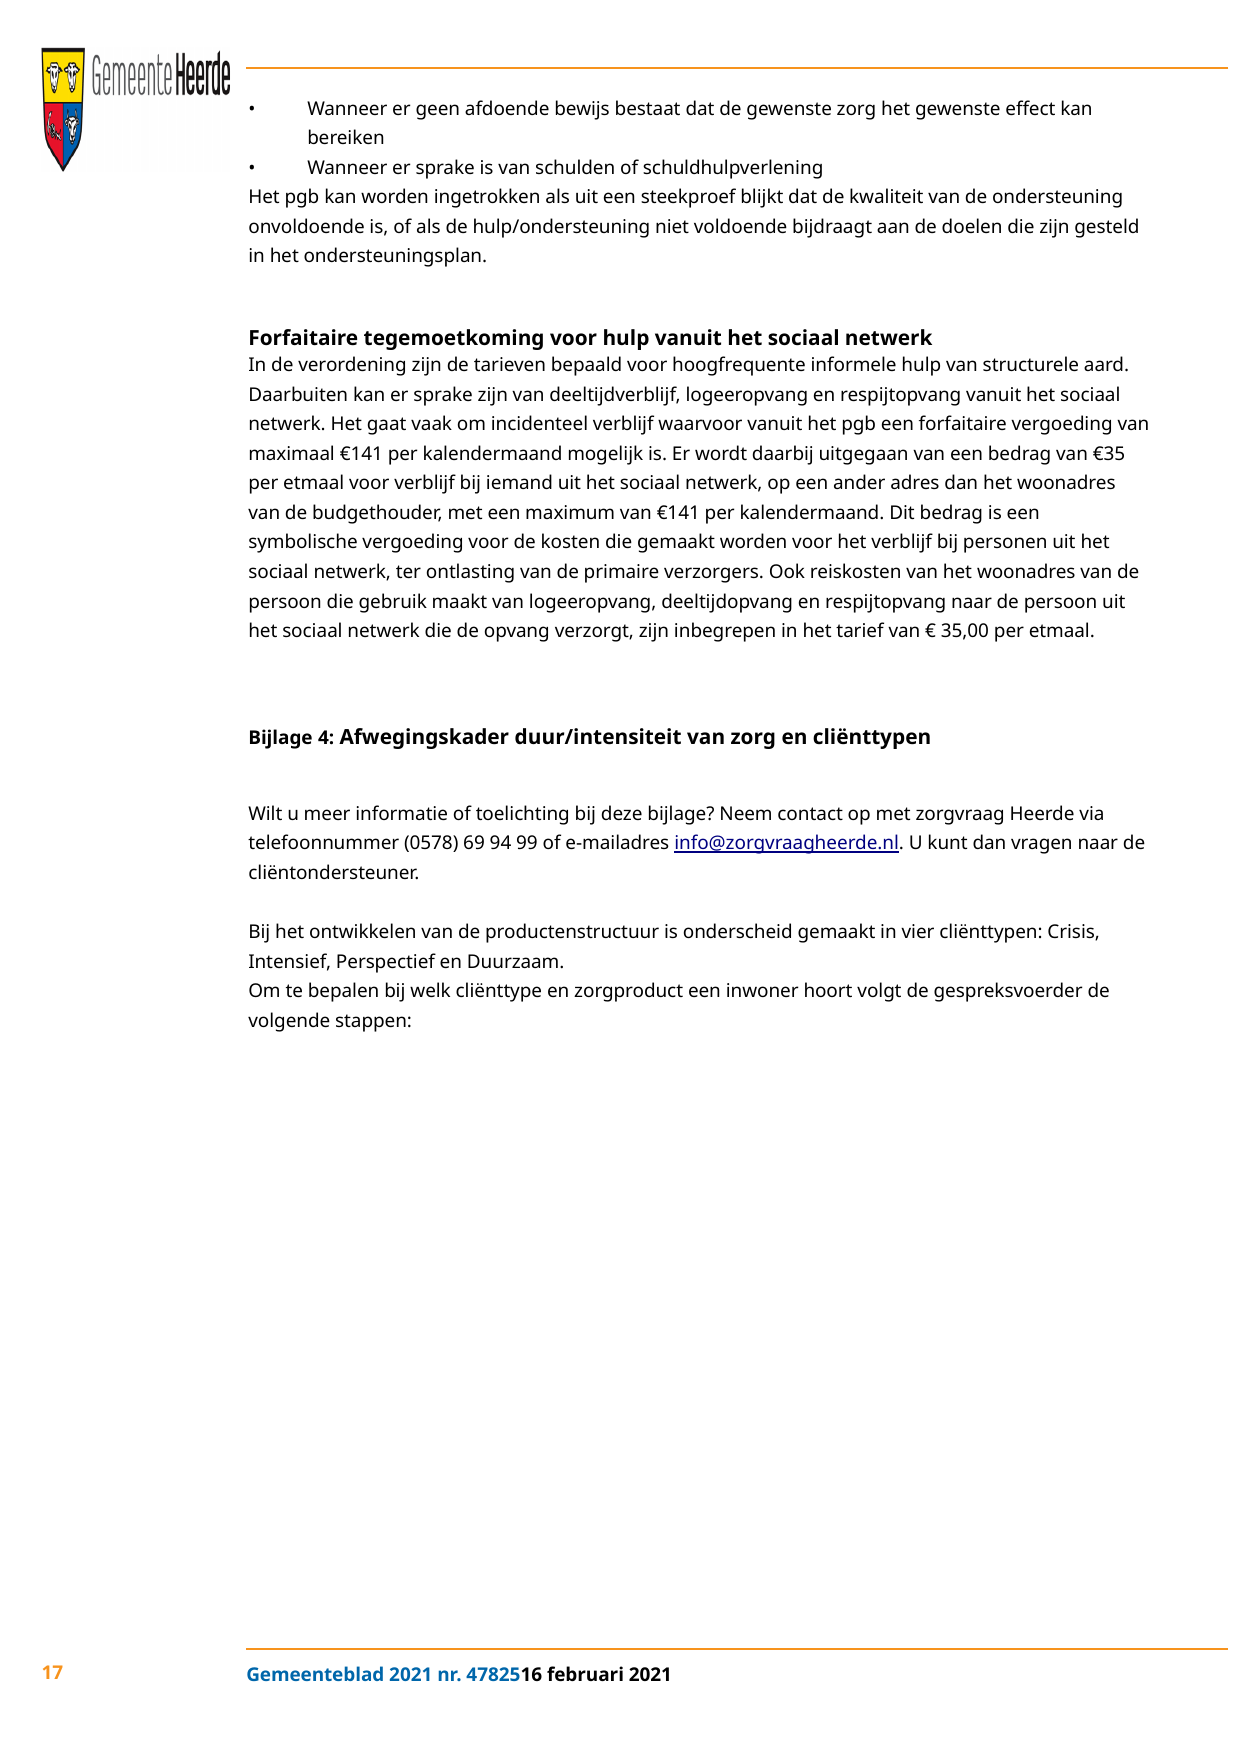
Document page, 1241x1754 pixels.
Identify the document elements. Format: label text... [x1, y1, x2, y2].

text Het pgb kan worden ingetrokken als uit een steekproef blijkt dat de kwaliteit van de ondersteuning onvoldoende is, of als de hulp/ondersteuning niet voldoende bijdraagt aan de doelen die zijn gesteld in het ondersteuningsplan. [248, 183, 1152, 268]
text Forfaitaire tegemoetkoming voor hulp vanuit het sociaal netwerk [248, 323, 1152, 351]
list Wanneer er sprake is van schulden of schuldhulpverlening [248, 154, 1152, 180]
text Bij het ontwikkelen van de productenstructuur is onderscheid gemaakt in vier cliënttypen: Crisis, Intensief, Perspectief en Duurzaam. [248, 918, 1152, 973]
text Wilt u meer informatie of toelichting bij deze bijlage? Neem contact op met zorgvraag Heerde via telefoonnummer (0578) 69 94 99 of e-mailadres info@zorgvraagheerde.nl. U kunt dan vragen naar de cliëntondersteuner. [248, 800, 1152, 885]
picture [41, 47, 231, 172]
list Wanneer er geen afdoende bewijs bestaat dat de gewenste zorg het gewenste effect kan bereiken [248, 95, 1152, 150]
text Bijlage 4: Afwegingskader duur/intensiteit van zorg en cliënttypen [248, 722, 1152, 751]
text In de verordening zijn de tarieven bepaald voor hoogfrequente informele hulp van structurele aard. Daarbuiten kan er sprake zijn van deeltijdverblijf, logeeropvang en respijtopvang vanuit het sociaal netwerk. Het gaat vaak om incidenteel verblijf waarvoor vanuit het pgb een forfaitaire vergoeding van maximaal €141 per kalendermaand mogelijk is. Er wordt daarbij uitgegaan van een bedrag van €35 per etmaal voor verblijf bij iemand uit het sociaal netwerk, op een ander adres dan het woonadres van de budgethouder, met een maximum van €141 per kalendermaand. Dit bedrag is een symbolische vergoeding voor de kosten die gemaakt worden voor het verblijf bij personen uit het sociaal netwerk, ter ontlasting van de primaire verzorgers. Ook reiskosten van het woonadres van de persoon die gebruik maakt van logeeropvang, deeltijdopvang en respijtopvang naar de persoon uit het sociaal netwerk die de opvang verzorgt, zijn inbegrepen in het tarief van € 35,00 per etmaal. [248, 351, 1152, 643]
text Om te bepalen bij welk cliënttype en zorgproduct een inwoner hoort volgt de gespreksvoerder de volgende stappen: [248, 977, 1152, 1033]
